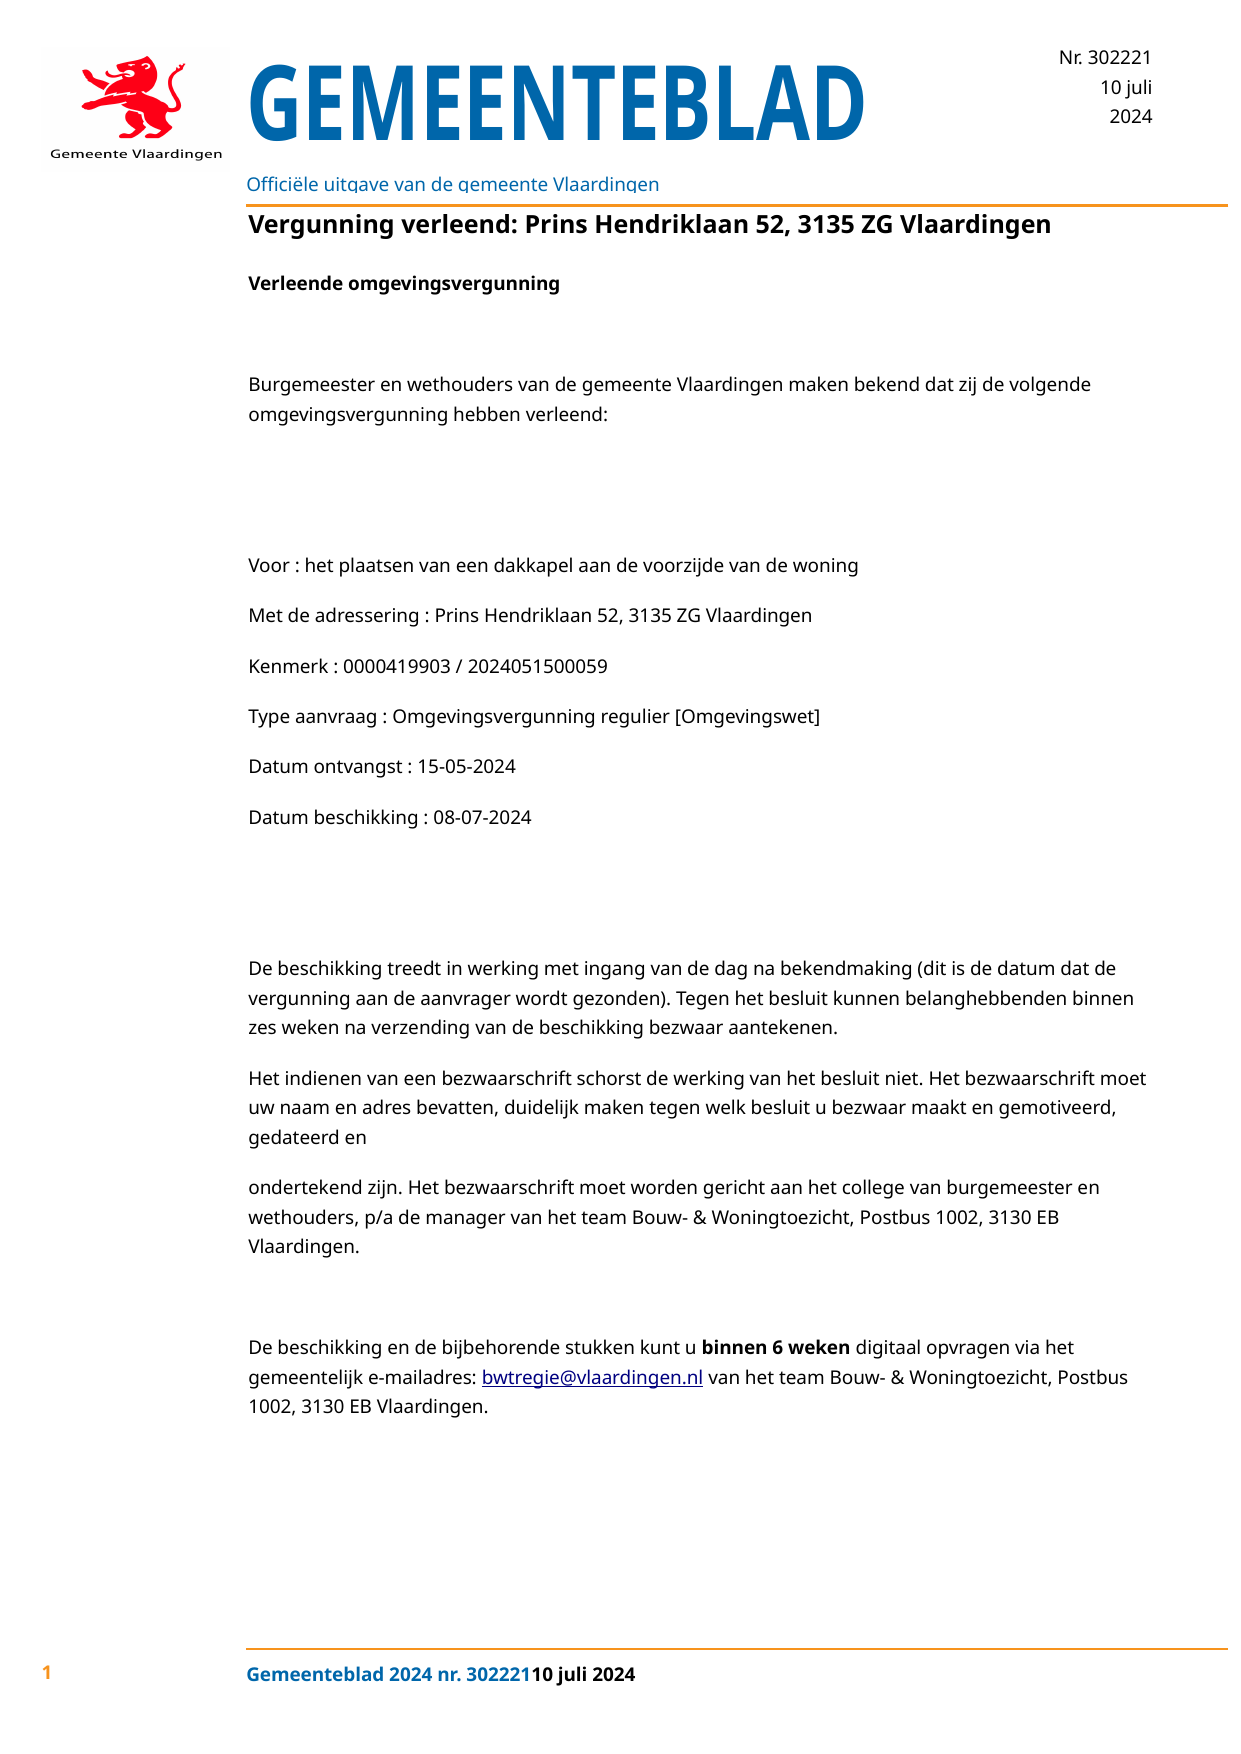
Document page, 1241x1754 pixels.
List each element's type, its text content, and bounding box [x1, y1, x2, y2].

text Datum ontvangst : 15-05-2024 [248, 754, 1152, 779]
text De beschikking en de bijbehorende stukken kunt u binnen 6 weken digitaal opvragen via het gemeentelijk e-mailadres: bwtregie@vlaardingen.nl van het team Bouw- & Woningtoezicht, Postbus 1002, 3130 EB Vlaardingen. [248, 1334, 1152, 1419]
text Verleende omgevingsvergunning [248, 270, 1152, 296]
picture [41, 47, 231, 172]
text Type aanvraag : Omgevingsvergunning regulier [Omgevingswet] [248, 703, 1152, 729]
text Burgemeester en wethouders van de gemeente Vlaardingen maken bekend dat zij de volgende omgevingsvergunning hebben verleend: [248, 371, 1152, 426]
text Het indienen van een bezwaarschrift schorst de werking van het besluit niet. Het bezwaarschrift moet uw naam en adres bevatten, duidelijk maken tegen welk besluit u bezwaar maakt en gemotiveerd, gedateerd en [248, 1065, 1152, 1150]
text ondertekend zijn. Het bezwaarschrift moet worden gericht aan het college van burgemeester en wethouders, p/a de manager van het team Bouw- & Woningtoezicht, Postbus 1002, 3130 EB Vlaardingen. [248, 1174, 1152, 1259]
text Met de adressering : Prins Hendriklaan 52, 3135 ZG Vlaardingen [248, 602, 1152, 628]
text De beschikking treedt in werking met ingang van de dag na bekendmaking (dit is de datum dat de vergunning aan de aanvrager wordt gezonden). Tegen het besluit kunnen belanghebbenden binnen zes weken na verzending van de beschikking bezwaar aantekenen. [248, 955, 1152, 1040]
text Vergunning verleend: Prins Hendriklaan 52, 3135 ZG Vlaardingen [248, 207, 1152, 241]
text Datum beschikking : 08-07-2024 [248, 804, 1152, 830]
text Voor : het plaatsen van een dakkapel aan de voorzijde van de woning [248, 552, 1152, 578]
text Kenmerk : 0000419903 / 2024051500059 [248, 653, 1152, 678]
